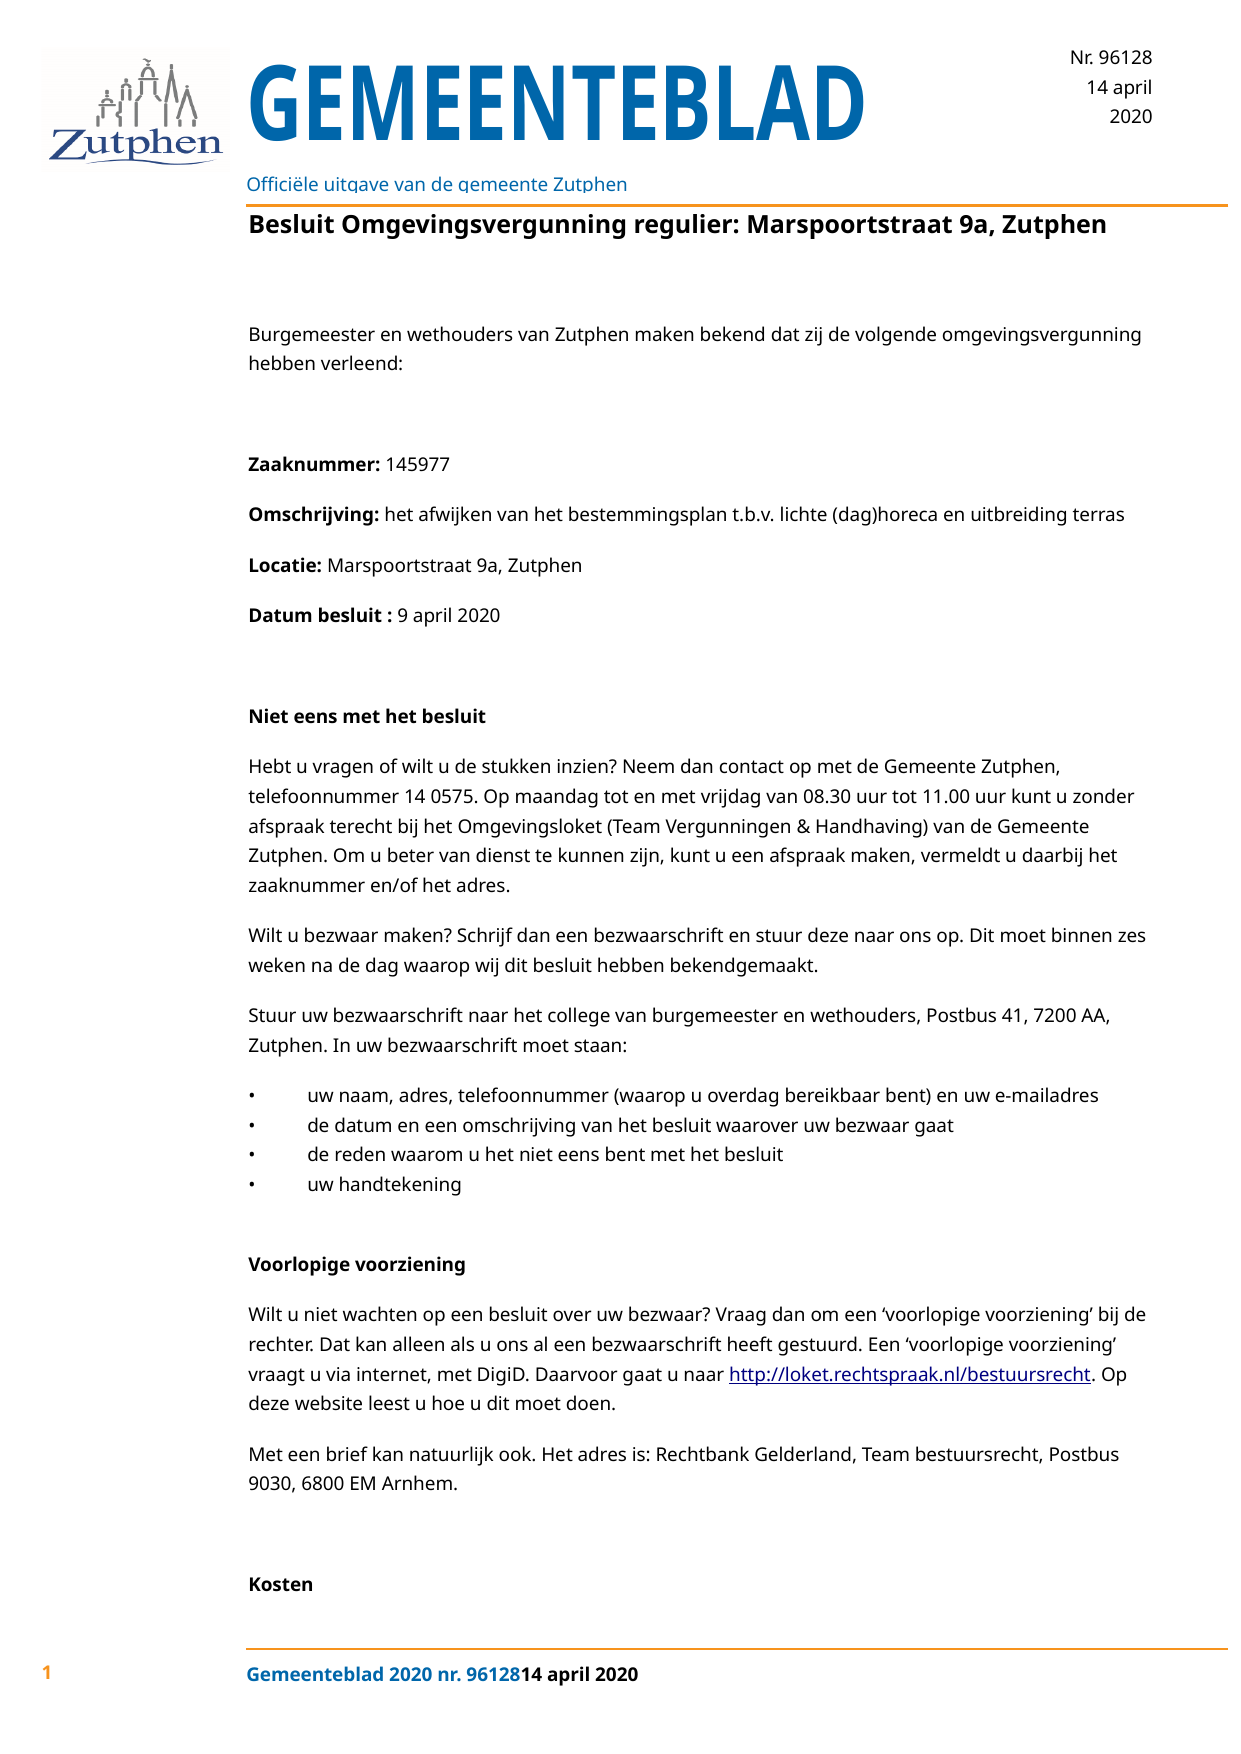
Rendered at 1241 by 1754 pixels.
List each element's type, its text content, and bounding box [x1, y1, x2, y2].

text Met een brief kan natuurlijk ook. Het adres is: Rechtbank Gelderland, Team bestuursrecht, Postbus 9030, 6800 EM Arnhem. [248, 1441, 1152, 1496]
text Hebt u vragen of wilt u de stukken inzien? Neem dan contact op met de Gemeente Zutphen, telefoonnummer 14 0575. Op maandag tot en met vrijdag van 08.30 uur tot 11.00 uur kunt u zonder afspraak terecht bij het Omgevingsloket (Team Vergunningen & Handhaving) van de Gemeente Zutphen. Om u beter van dienst te kunnen zijn, kunt u een afspraak maken, vermeldt u daarbij het zaaknummer en/of het adres. [248, 754, 1152, 898]
text Voorlopige voorziening [248, 1251, 1152, 1277]
text Besluit Omgevingsvergunning regulier: Marspoortstraat 9a, Zutphen [248, 207, 1152, 241]
list de reden waarom u het niet eens bent met het besluit [248, 1142, 1152, 1167]
text Wilt u niet wachten op een besluit over uw bezwaar? Vraag dan om een ‘voorlopige voorziening’ bij de rechter. Dat kan alleen als u ons al een bezwaarschrift heeft gestuurd. Een ‘voorlopige voorziening’ vraagt u via internet, met DigiD. Daarvoor gaat u naar http://loket.rechtspraak.nl/bestuursrecht. Op deze website leest u hoe u dit moet doen. [248, 1302, 1152, 1416]
text Niet eens met het besluit [248, 703, 1152, 729]
list de datum en een omschrijving van het besluit waarover uw bezwaar gaat [248, 1112, 1152, 1138]
text Kosten [248, 1571, 1152, 1597]
picture [41, 47, 231, 172]
text Burgemeester en wethouders van Zutphen maken bekend dat zij de volgende omgevingsvergunning hebben verleend: [248, 321, 1152, 376]
text Omschrijving: het afwijken van het bestemmingsplan t.b.v. lichte (dag)horeca en uitbreiding terras [248, 502, 1152, 527]
text Datum besluit : 9 april 2020 [248, 602, 1152, 628]
text Stuur uw bezwaarschrift naar het college van burgemeester en wethouders, Postbus 41, 7200 AA, Zutphen. In uw bezwaarschrift moet staan: [248, 1002, 1152, 1058]
list uw handtekening [248, 1171, 1152, 1197]
list uw naam, adres, telefoonnummer (waarop u overdag bereikbaar bent) en uw e-mailadres [248, 1082, 1152, 1108]
text Zaaknummer: 145977 [248, 451, 1152, 477]
text Locatie: Marspoortstraat 9a, Zutphen [248, 552, 1152, 578]
text Wilt u bezwaar maken? Schrijf dan een bezwaarschrift en stuur deze naar ons op. Dit moet binnen zes weken na de dag waarop wij dit besluit hebben bekendgemaakt. [248, 922, 1152, 978]
